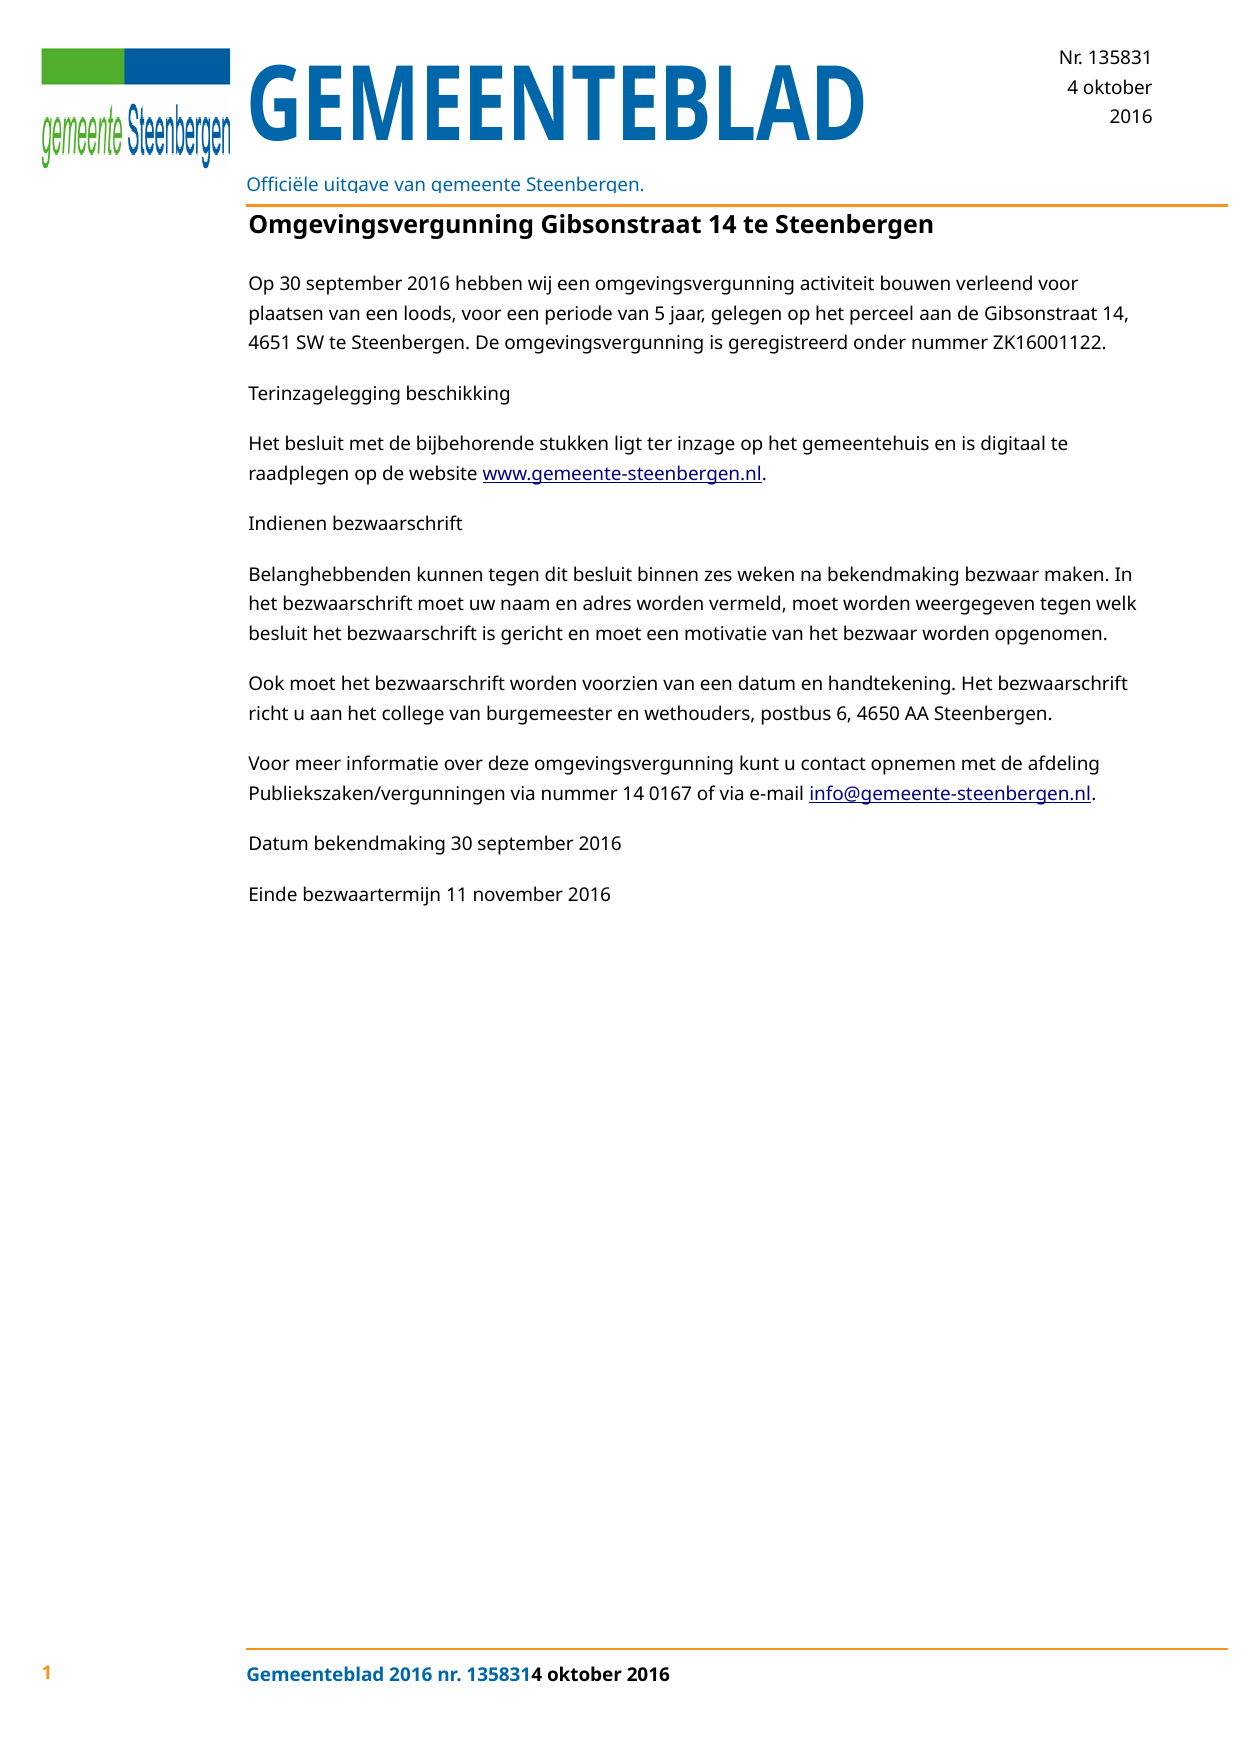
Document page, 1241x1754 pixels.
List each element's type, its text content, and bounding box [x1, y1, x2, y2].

picture [41, 47, 231, 172]
text Voor meer informatie over deze omgevingsvergunning kunt u contact opnemen met de afdeling Publiekszaken/vergunningen via nummer 14 0167 of via e-mail info@gemeente-steenbergen.nl. [248, 750, 1152, 806]
text Belanghebbenden kunnen tegen dit besluit binnen zes weken na bekendmaking bezwaar maken. In het bezwaarschrift moet uw naam en adres worden vermeld, moet worden weergegeven tegen welk besluit het bezwaarschrift is gericht en moet een motivatie van het bezwaar worden opgenomen. [248, 561, 1152, 646]
text Einde bezwaartermijn 11 november 2016 [248, 881, 1152, 906]
text Datum bekendmaking 30 september 2016 [248, 830, 1152, 856]
text Ook moet het bezwaarschrift worden voorzien van een datum en handtekening. Het bezwaarschrift richt u aan het college van burgemeester en wethouders, postbus 6, 4650 AA Steenbergen. [248, 670, 1152, 726]
text Terinzagelegging beschikking [248, 380, 1152, 406]
text Omgevingsvergunning Gibsonstraat 14 te Steenbergen [248, 207, 1152, 241]
text Indienen bezwaarschrift [248, 510, 1152, 536]
text Het besluit met de bijbehorende stukken ligt ter inzage op het gemeentehuis en is digitaal te raadplegen op de website www.gemeente-steenbergen.nl. [248, 430, 1152, 486]
text Op 30 september 2016 hebben wij een omgevingsvergunning activiteit bouwen verleend voor plaatsen van een loods, voor een periode van 5 jaar, gelegen op het perceel aan de Gibsonstraat 14, 4651 SW te Steenbergen. De omgevingsvergunning is geregistreerd onder nummer ZK16001122. [248, 270, 1152, 355]
